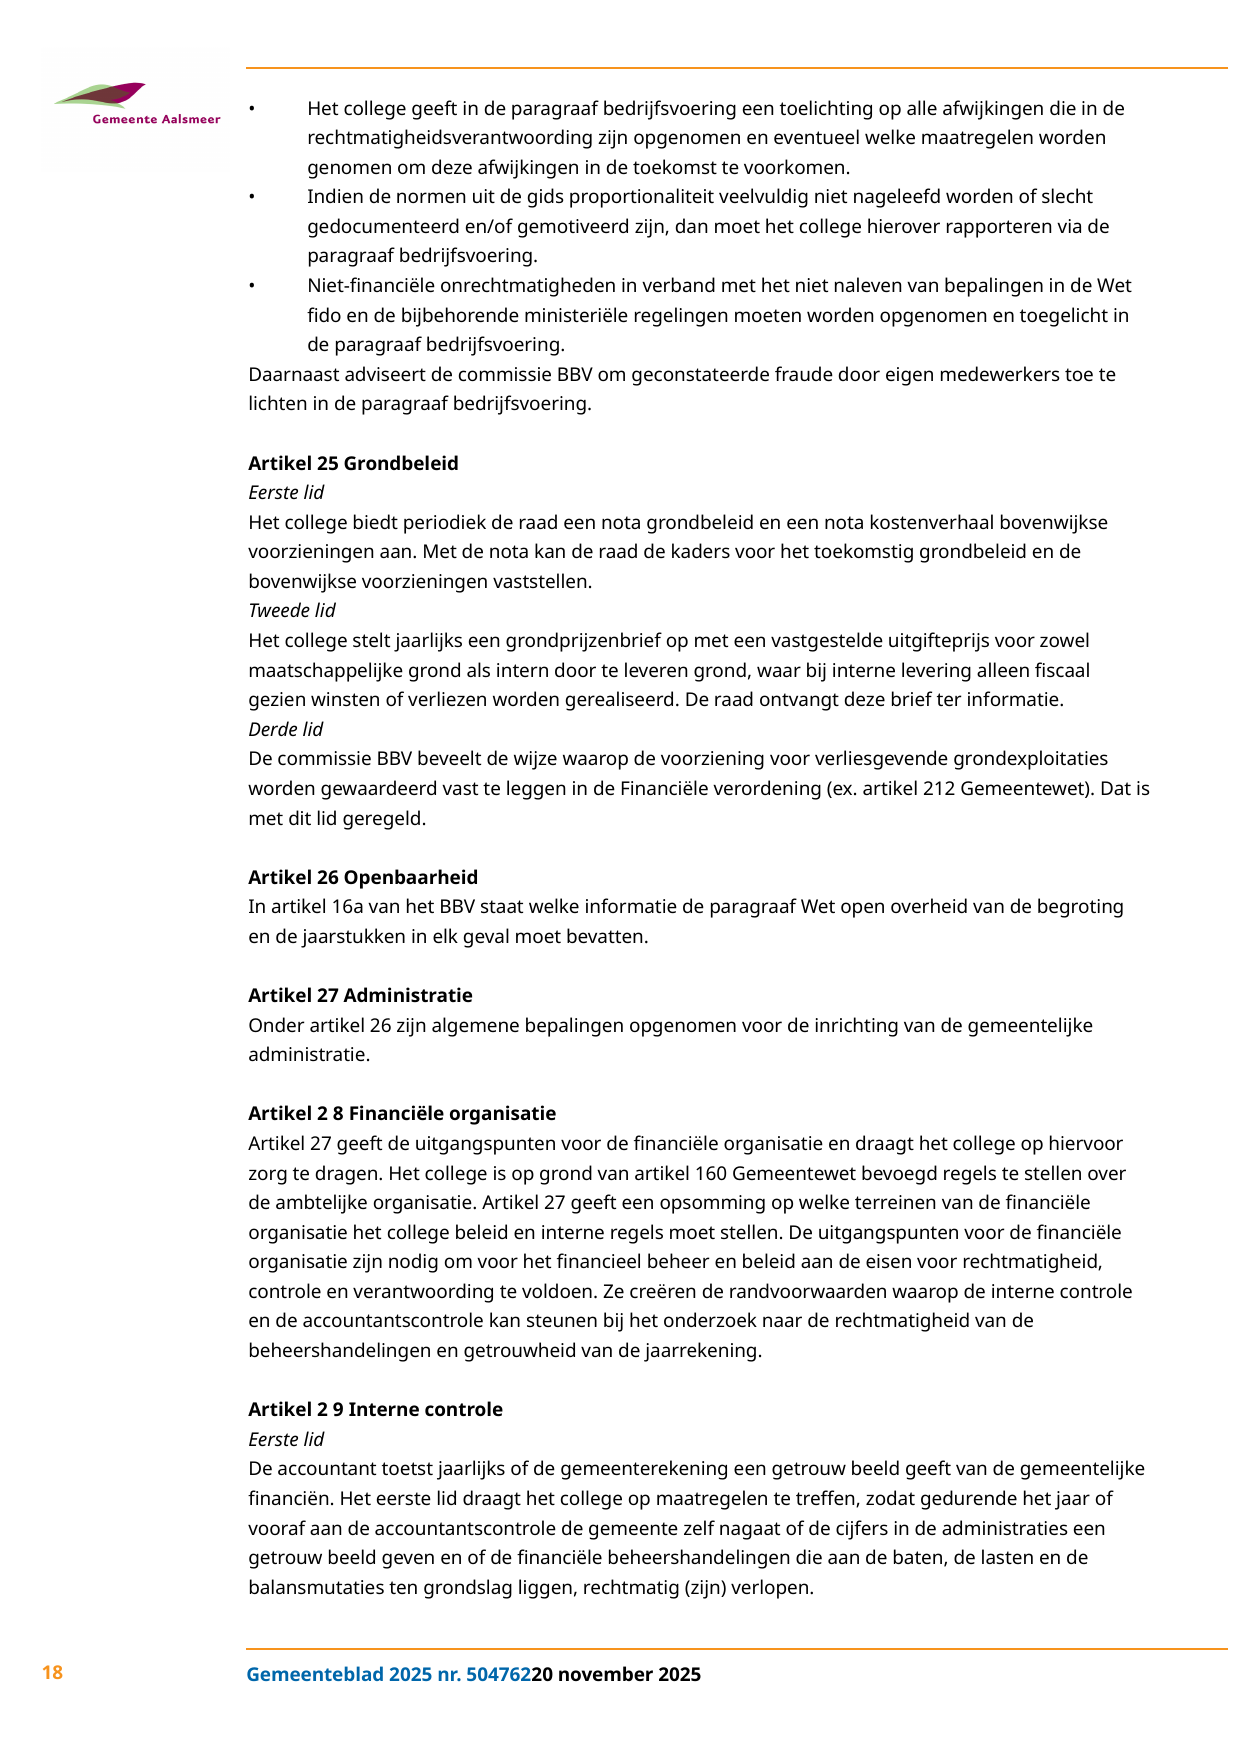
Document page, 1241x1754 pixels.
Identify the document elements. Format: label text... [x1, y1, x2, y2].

text In artikel 16a van het BBV staat welke informatie de paragraaf Wet open overheid van de begroting en de jaarstukken in elk geval moet bevatten. [248, 893, 1152, 949]
text Artikel 2 9 Interne controle [248, 1396, 1152, 1422]
text De commissie BBV beveelt de wijze waarop de voorziening voor verliesgevende grondexploitaties worden gewaardeerd vast te leggen in de Financiële verordening (ex. artikel 212 Gemeentewet). Dat is met dit lid geregeld. [248, 746, 1152, 831]
text Tweede lid [248, 598, 1152, 623]
text Derde lid [248, 716, 1152, 742]
text Het college biedt periodiek de raad een nota grondbeleid en een nota kostenverhaal bovenwijkse voorzieningen aan. Met de nota kan de raad de kaders voor het toekomstig grondbeleid en de bovenwijkse voorzieningen vaststellen. [248, 509, 1152, 594]
text De accountant toetst jaarlijks of de gemeenterekening een getrouw beeld geeft van de gemeentelijke financiën. Het eerste lid draagt het college op maatregelen te treffen, zodat gedurende het jaar of vooraf aan de accountantscontrole de gemeente zelf nagaat of de cijfers in de administraties een getrouw beeld geven en of de financiële beheershandelingen die aan de baten, de lasten en de balansmutaties ten grondslag liggen, rechtmatig (zijn) verlopen. [248, 1456, 1152, 1600]
text Eerste lid [248, 479, 1152, 505]
text Artikel 27 geeft de uitgangspunten voor de financiële organisatie en draagt het college op hiervoor zorg te dragen. Het college is op grond van artikel 160 Gemeentewet bevoegd regels te stellen over de ambtelijke organisatie. Artikel 27 geeft een opsomming op welke terreinen van de financiële organisatie het college beleid en interne regels moet stellen. De uitgangspunten voor de financiële organisatie zijn nodig om voor het financieel beheer en beleid aan de eisen voor rechtmatigheid, controle en verantwoording te voldoen. Ze creëren de randvoorwaarden waarop de interne controle en de accountantscontrole kan steunen bij het onderzoek naar de rechtmatigheid van de beheershandelingen en getrouwheid van de jaarrekening. [248, 1130, 1152, 1363]
picture [41, 47, 231, 172]
text Artikel 2 8 Financiële organisatie [248, 1101, 1152, 1126]
text Artikel 25 Grondbeleid [248, 450, 1152, 476]
list Indien de normen uit de gids proportionaliteit veelvuldig niet nageleefd worden of slecht gedocumenteerd en/of gemotiveerd zijn, dan moet het college hierover rapporteren via de paragraaf bedrijfsvoering. [248, 183, 1152, 268]
text Daarnaast adviseert de commissie BBV om geconstateerde fraude door eigen medewerkers toe te lichten in de paragraaf bedrijfsvoering. [248, 361, 1152, 416]
text Artikel 27 Administratie [248, 982, 1152, 1008]
list Het college geeft in de paragraaf bedrijfsvoering een toelichting op alle afwijkingen die in de rechtmatigheidsverantwoording zijn opgenomen en eventueel welke maatregelen worden genomen om deze afwijkingen in de toekomst te voorkomen. [248, 95, 1152, 180]
text Eerste lid [248, 1426, 1152, 1452]
text Artikel 26 Openbaarheid [248, 864, 1152, 890]
text Het college stelt jaarlijks een grondprijzenbrief op met een vastgestelde uitgifteprijs voor zowel maatschappelijke grond als intern door te leveren grond, waar bij interne levering alleen fiscaal gezien winsten of verliezen worden gerealiseerd. De raad ontvangt deze brief ter informatie. [248, 627, 1152, 712]
list Niet-financiële onrechtmatigheden in verband met het niet naleven van bepalingen in de Wet fido en de bijbehorende ministeriële regelingen moeten worden opgenomen en toegelicht in de paragraaf bedrijfsvoering. [248, 272, 1152, 357]
text Onder artikel 26 zijn algemene bepalingen opgenomen voor de inrichting van de gemeentelijke administratie. [248, 1012, 1152, 1067]
